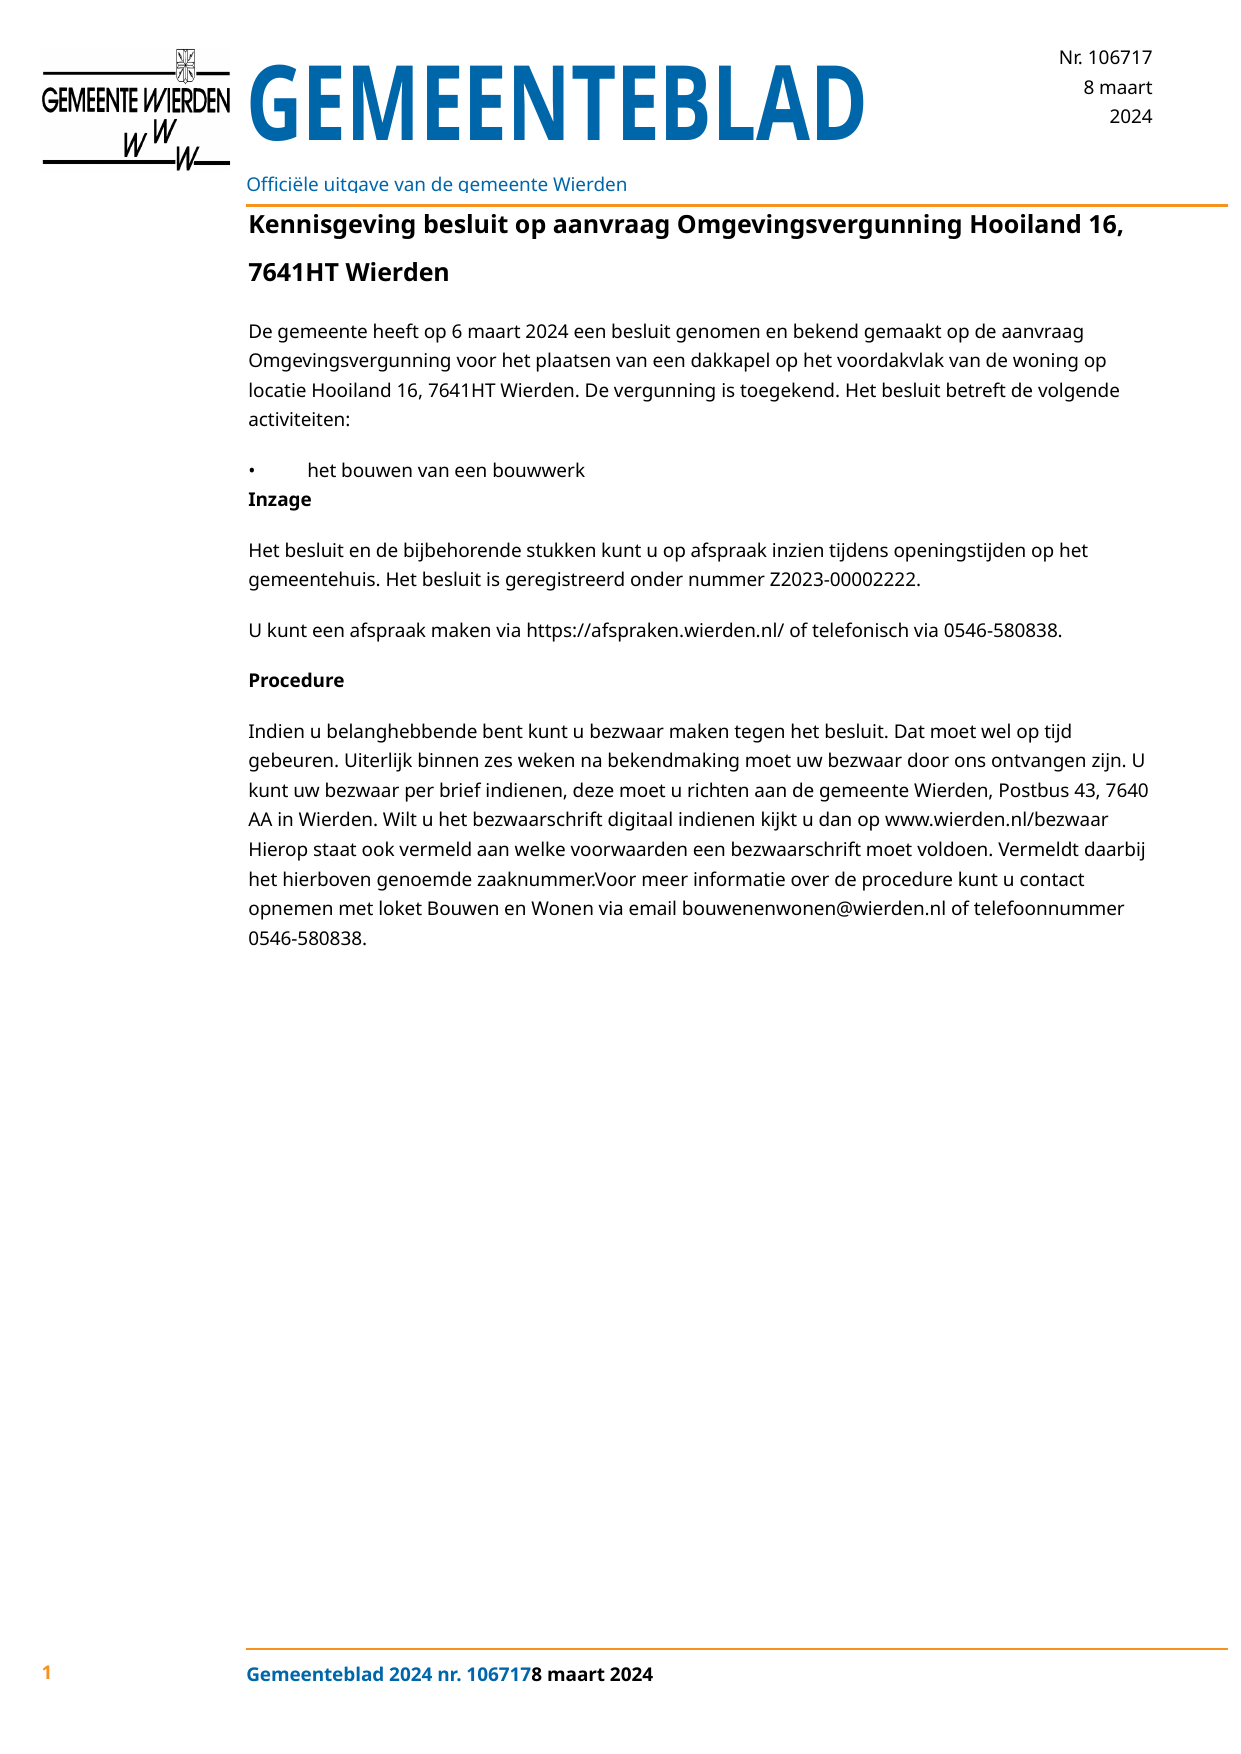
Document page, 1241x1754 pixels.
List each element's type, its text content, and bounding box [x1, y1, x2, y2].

text De gemeente heeft op 6 maart 2024 een besluit genomen en bekend gemaakt op de aanvraag Omgevingsvergunning voor het plaatsen van een dakkapel op het voordakvlak van de woning op locatie Hooiland 16, 7641HT Wierden. De vergunning is toegekend. Het besluit betreft de volgende activiteiten: [248, 318, 1152, 432]
text Kennisgeving besluit op aanvraag Omgevingsvergunning Hooiland 16, 7641HT Wierden [248, 207, 1152, 288]
picture [41, 47, 231, 172]
text Inzage [248, 487, 1152, 512]
text U kunt een afspraak maken via https://afspraken.wierden.nl/ of telefonisch via 0546-580838. [248, 617, 1152, 643]
text Procedure [248, 667, 1152, 693]
list het bouwen van een bouwwerk [248, 457, 1152, 483]
text Het besluit en de bijbehorende stukken kunt u op afspraak inzien tijdens openingstijden op het gemeentehuis. Het besluit is geregistreerd onder nummer Z2023-00002222. [248, 537, 1152, 592]
text Indien u belanghebbende bent kunt u bezwaar maken tegen het besluit. Dat moet wel op tijd gebeuren. Uiterlijk binnen zes weken na bekendmaking moet uw bezwaar door ons ontvangen zijn. U kunt uw bezwaar per brief indienen, deze moet u richten aan de gemeente Wierden, Postbus 43, 7640 AA in Wierden. Wilt u het bezwaarschrift digitaal indienen kijkt u dan op www.wierden.nl/bezwaar Hierop staat ook vermeld aan welke voorwaarden een bezwaarschrift moet voldoen. Vermeldt daarbij het hierboven genoemde zaaknummer.Voor meer informatie over de procedure kunt u contact opnemen met loket Bouwen en Wonen via email bouwenenwonen@wierden.nl of telefoonnummer 0546-580838. [248, 718, 1152, 951]
